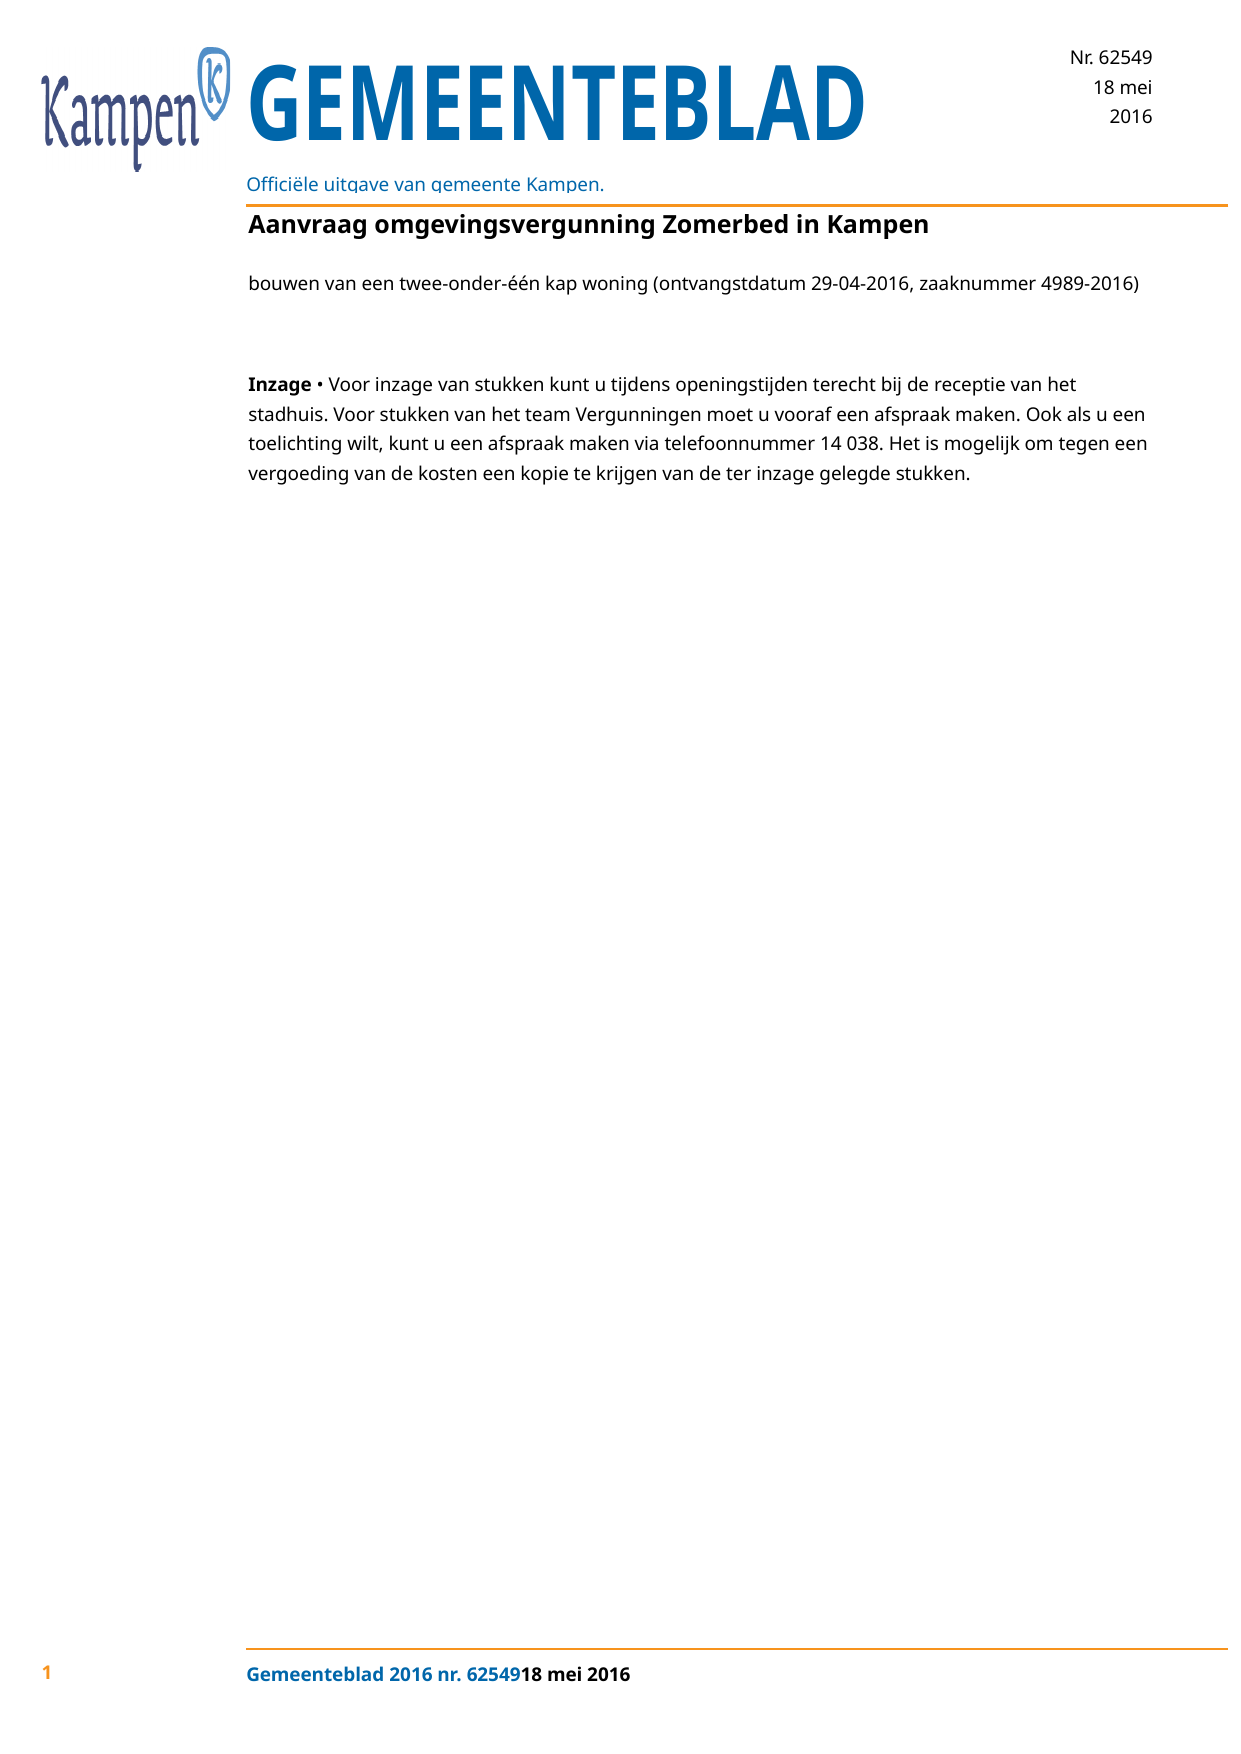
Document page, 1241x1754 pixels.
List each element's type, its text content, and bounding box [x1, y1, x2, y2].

text Inzage • Voor inzage van stukken kunt u tijdens openingstijden terecht bij de receptie van het stadhuis. Voor stukken van het team Vergunningen moet u vooraf een afspraak maken. Ook als u een toelichting wilt, kunt u een afspraak maken via telefoonnummer 14 038. Het is mogelijk om tegen een vergoeding van de kosten een kopie te krijgen van de ter inzage gelegde stukken. [248, 371, 1152, 486]
picture [41, 47, 231, 172]
text Aanvraag omgevingsvergunning Zomerbed in Kampen [248, 207, 1152, 241]
text bouwen van een twee-onder-één kap woning (ontvangstdatum 29-04-2016, zaaknummer 4989-2016) [248, 270, 1152, 296]
